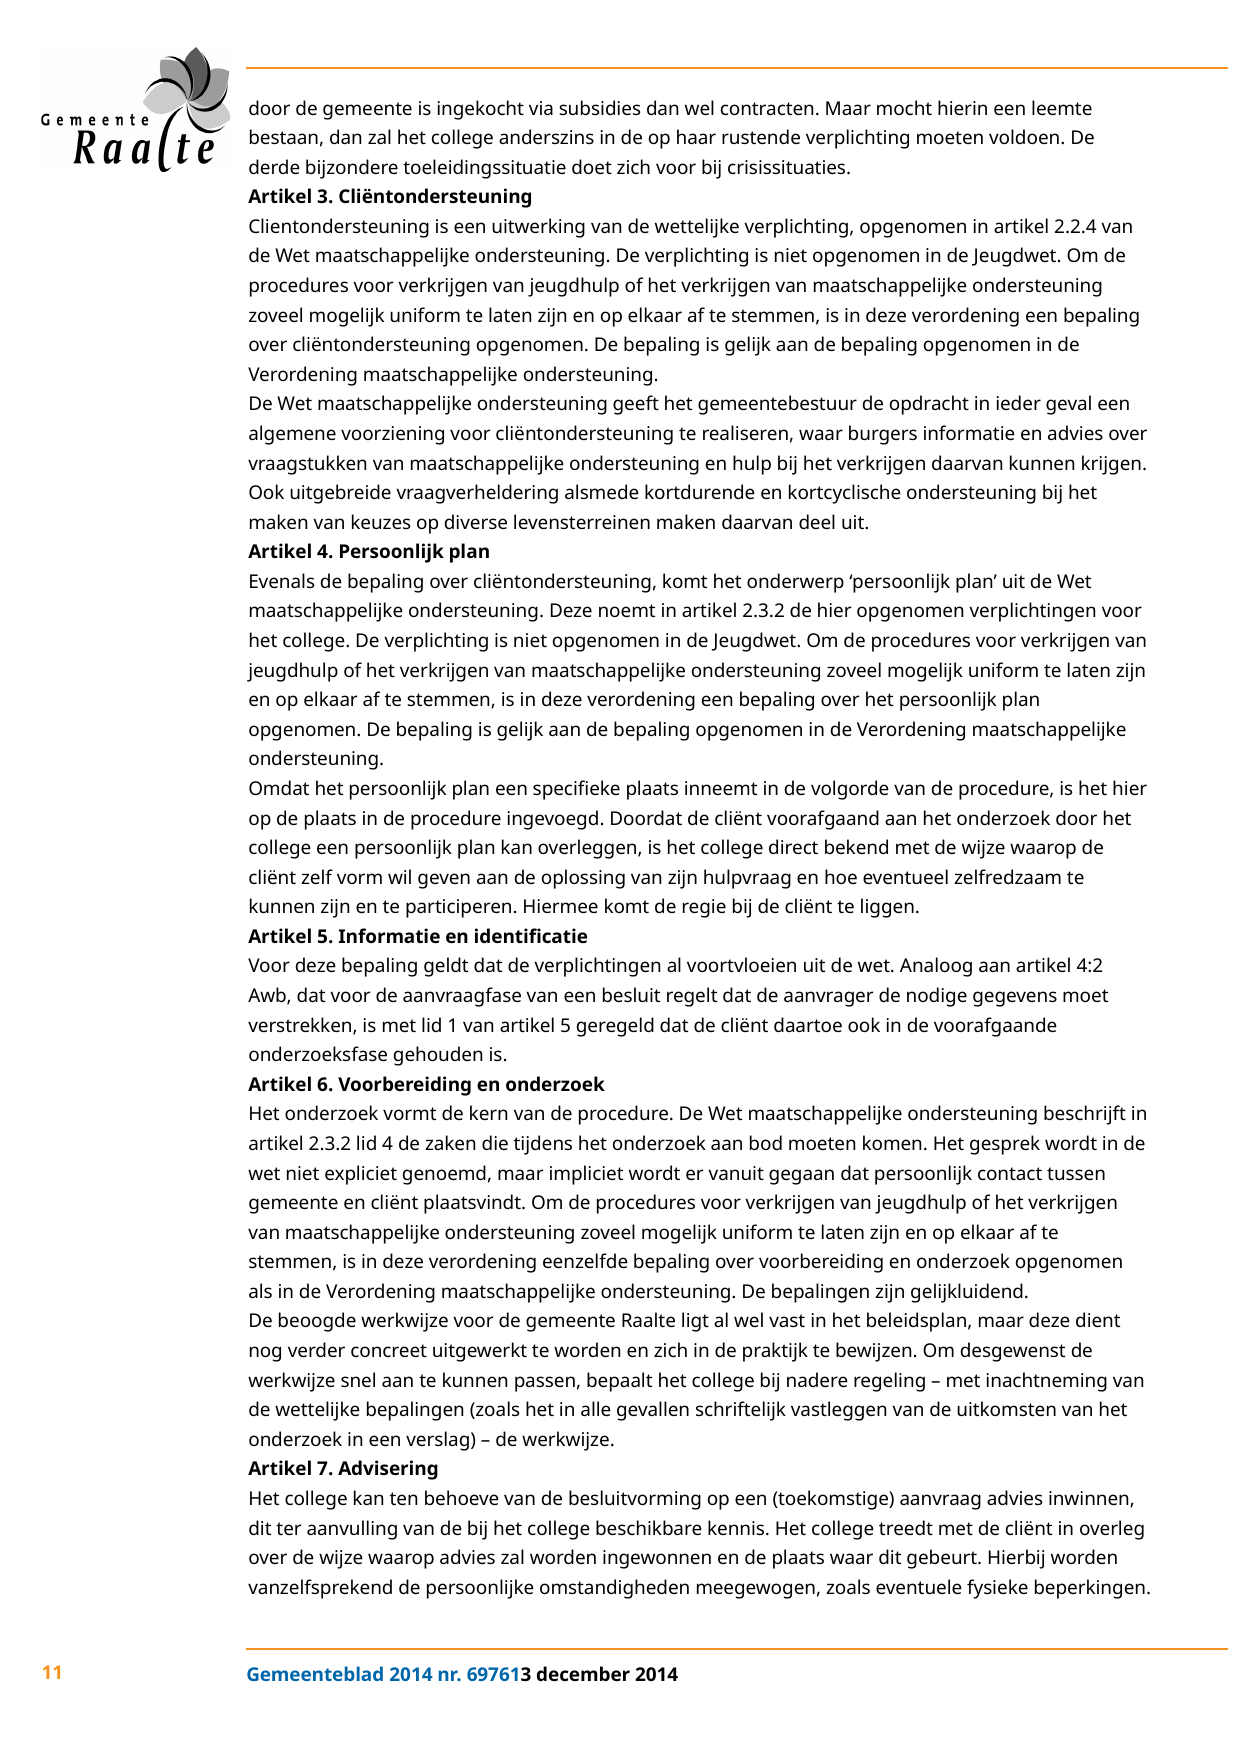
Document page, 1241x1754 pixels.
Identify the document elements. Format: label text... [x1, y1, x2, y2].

text Voor deze bepaling geldt dat de verplichtingen al voortvloeien uit de wet. Analoog aan artikel 4:2 Awb, dat voor de aanvraagfase van een besluit regelt dat de aanvrager de nodige gegevens moet verstrekken, is met lid 1 van artikel 5 geregeld dat de cliënt daartoe ook in de voorafgaande onderzoeksfase gehouden is. [248, 953, 1152, 1067]
text De beoogde werkwijze voor de gemeente Raalte ligt al wel vast in het beleidsplan, maar deze dient nog verder concreet uitgewerkt te worden en zich in de praktijk te bewijzen. Om desgewenst de werkwijze snel aan te kunnen passen, bepaalt het college bij nadere regeling – met inachtneming van de wettelijke bepalingen (zoals het in alle gevallen schriftelijk vastleggen van de uitkomsten van het onderzoek in een verslag) – de werkwijze. [248, 1308, 1152, 1452]
text Artikel 3. Cliëntondersteuning [248, 183, 1152, 209]
text Het onderzoek vormt de kern van de procedure. De Wet maatschappelijke ondersteuning beschrijft in artikel 2.3.2 lid 4 de zaken die tijdens het onderzoek aan bod moeten komen. Het gesprek wordt in de wet niet expliciet genoemd, maar impliciet wordt er vanuit gegaan dat persoonlijk contact tussen gemeente en cliënt plaatsvindt. Om de procedures voor verkrijgen van jeugdhulp of het verkrijgen van maatschappelijke ondersteuning zoveel mogelijk uniform te laten zijn en op elkaar af te stemmen, is in deze verordening eenzelfde bepaling over voorbereiding en onderzoek opgenomen als in de Verordening maatschappelijke ondersteuning. De bepalingen zijn gelijkluidend. [248, 1101, 1152, 1304]
text Artikel 4. Persoonlijk plan [248, 538, 1152, 564]
text Artikel 5. Informatie en identificatie [248, 923, 1152, 949]
text Artikel 7. Advisering [248, 1456, 1152, 1481]
text door de gemeente is ingekocht via subsidies dan wel contracten. Maar mocht hierin een leemte bestaan, dan zal het college anderszins in de op haar rustende verplichting moeten voldoen. De derde bijzondere toeleidingssituatie doet zich voor bij crisissituaties. [248, 95, 1152, 180]
picture [41, 47, 231, 172]
text Omdat het persoonlijk plan een specifieke plaats inneemt in de volgorde van de procedure, is het hier op de plaats in de procedure ingevoegd. Doordat de cliënt voorafgaand aan het onderzoek door het college een persoonlijk plan kan overleggen, is het college direct bekend met de wijze waarop de cliënt zelf vorm wil geven aan de oplossing van zijn hulpvraag en hoe eventueel zelfredzaam te kunnen zijn en te participeren. Hiermee komt de regie bij de cliënt te liggen. [248, 775, 1152, 919]
text Artikel 6. Voorbereiding en onderzoek [248, 1071, 1152, 1097]
text De Wet maatschappelijke ondersteuning geeft het gemeentebestuur de opdracht in ieder geval een algemene voorziening voor cliëntondersteuning te realiseren, waar burgers informatie en advies over vraagstukken van maatschappelijke ondersteuning en hulp bij het verkrijgen daarvan kunnen krijgen. Ook uitgebreide vraagverheldering alsmede kortdurende en kortcyclische ondersteuning bij het maken van keuzes op diverse levensterreinen maken daarvan deel uit. [248, 391, 1152, 535]
text Evenals de bepaling over cliëntondersteuning, komt het onderwerp ‘persoonlijk plan’ uit de Wet maatschappelijke ondersteuning. Deze noemt in artikel 2.3.2 de hier opgenomen verplichtingen voor het college. De verplichting is niet opgenomen in de Jeugdwet. Om de procedures voor verkrijgen van jeugdhulp of het verkrijgen van maatschappelijke ondersteuning zoveel mogelijk uniform te laten zijn en op elkaar af te stemmen, is in deze verordening een bepaling over het persoonlijk plan opgenomen. De bepaling is gelijk aan de bepaling opgenomen in de Verordening maatschappelijke ondersteuning. [248, 568, 1152, 771]
text Clientondersteuning is een uitwerking van de wettelijke verplichting, opgenomen in artikel 2.2.4 van de Wet maatschappelijke ondersteuning. De verplichting is niet opgenomen in de Jeugdwet. Om de procedures voor verkrijgen van jeugdhulp of het verkrijgen van maatschappelijke ondersteuning zoveel mogelijk uniform te laten zijn en op elkaar af te stemmen, is in deze verordening een bepaling over cliëntondersteuning opgenomen. De bepaling is gelijk aan de bepaling opgenomen in de Verordening maatschappelijke ondersteuning. [248, 213, 1152, 387]
text Het college kan ten behoeve van de besluitvorming op een (toekomstige) aanvraag advies inwinnen, dit ter aanvulling van de bij het college beschikbare kennis. Het college treedt met de cliënt in overleg over de wijze waarop advies zal worden ingewonnen en de plaats waar dit gebeurt. Hierbij worden vanzelfsprekend de persoonlijke omstandigheden meegewogen, zoals eventuele fysieke beperkingen. [248, 1485, 1152, 1600]
